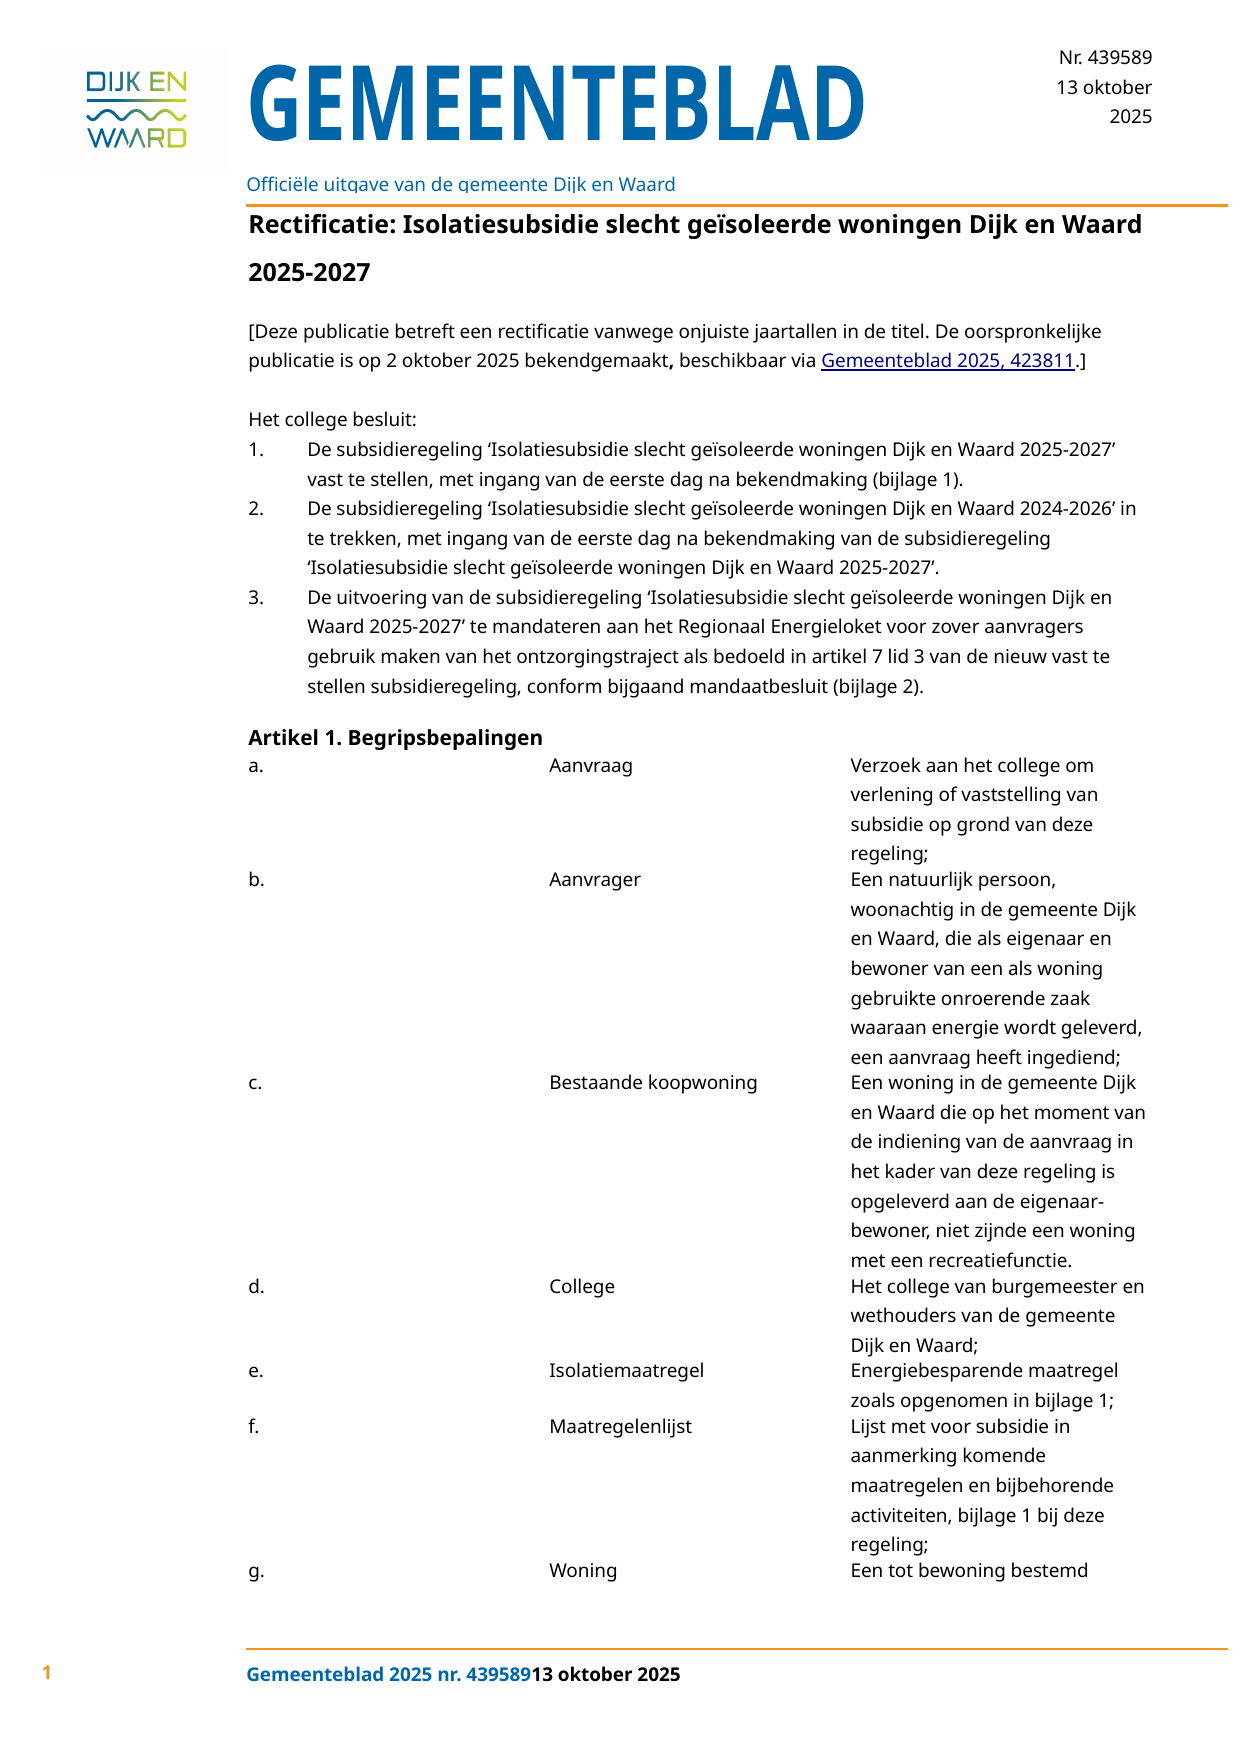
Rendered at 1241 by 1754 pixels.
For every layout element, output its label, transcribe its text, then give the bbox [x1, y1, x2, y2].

table_header a. [248, 752, 549, 866]
table_cell Een tot bewoning bestemd [850, 1557, 1152, 1583]
text Het college besluit: [248, 407, 1152, 432]
table_cell Het college van burgemeester en wethouders van de gemeente Dijk en Waard; [850, 1273, 1152, 1358]
table_cell Lijst met voor subsidie in aanmerking komende maatregelen en bijbehorende activiteiten, bijlage 1 bij deze regeling; [850, 1413, 1152, 1557]
table_cell Bestaande koopwoning [549, 1070, 850, 1273]
table_cell g. [248, 1557, 549, 1583]
table_cell Isolatiemaatregel [549, 1358, 850, 1413]
list De subsidieregeling ‘Isolatiesubsidie slecht geïsoleerde woningen Dijk en Waard 2025-2027’ vast te stellen, met ingang van de eerste dag na bekendmaking (bijlage 1). [248, 436, 1152, 492]
table_cell f. [248, 1413, 549, 1557]
table_cell d. [248, 1273, 549, 1358]
list De uitvoering van de subsidieregeling ‘Isolatiesubsidie slecht geïsoleerde woningen Dijk en Waard 2025-2027’ te mandateren aan het Regionaal Energieloket voor zover aanvragers gebruik maken van het ontzorgingstraject als bedoeld in artikel 7 lid 3 van de nieuw vast te stellen subsidieregeling, conform bijgaand mandaatbesluit (bijlage 2). [248, 584, 1152, 699]
text Rectificatie: Isolatiesubsidie slecht geïsoleerde woningen Dijk en Waard 2025-2027 [248, 207, 1152, 288]
list De subsidieregeling ‘Isolatiesubsidie slecht geïsoleerde woningen Dijk en Waard 2024-2026’ in te trekken, met ingang van de eerste dag na bekendmaking van de subsidieregeling ‘Isolatiesubsidie slecht geïsoleerde woningen Dijk en Waard 2025-2027’. [248, 495, 1152, 580]
text Artikel 1. Begripsbepalingen [248, 723, 1152, 752]
table_cell Een woning in de gemeente Dijk en Waard die op het moment van de indiening van de aanvraag in het kader van deze regeling is opgeleverd aan de eigenaar-bewoner, niet zijnde een woning met een recreatiefunctie. [850, 1070, 1152, 1273]
text [Deze publicatie betreft een rectificatie vanwege onjuiste jaartallen in de titel. De oorspronkelijke publicatie is op 2 oktober 2025 bekendgemaakt, beschikbaar via Gemeenteblad 2025, 423811.] [248, 318, 1152, 373]
table_cell Aanvrager [549, 866, 850, 1069]
table_cell Energiebesparende maatregel zoals opgenomen in bijlage 1; [850, 1358, 1152, 1413]
table_cell b. [248, 866, 549, 1069]
table_cell e. [248, 1358, 549, 1413]
picture [41, 47, 231, 172]
table_header Verzoek aan het college om verlening of vaststelling van subsidie op grond van deze regeling; [850, 752, 1152, 866]
table_cell c. [248, 1070, 549, 1273]
table_cell Een natuurlijk persoon, woonachtig in de gemeente Dijk en Waard, die als eigenaar en bewoner van een als woning gebruikte onroerende zaak waaraan energie wordt geleverd, een aanvraag heeft ingediend; [850, 866, 1152, 1069]
table_header Aanvraag [549, 752, 850, 866]
table_cell Maatregelenlijst [549, 1413, 850, 1557]
table_cell College [549, 1273, 850, 1358]
table_cell Woning [549, 1557, 850, 1583]
